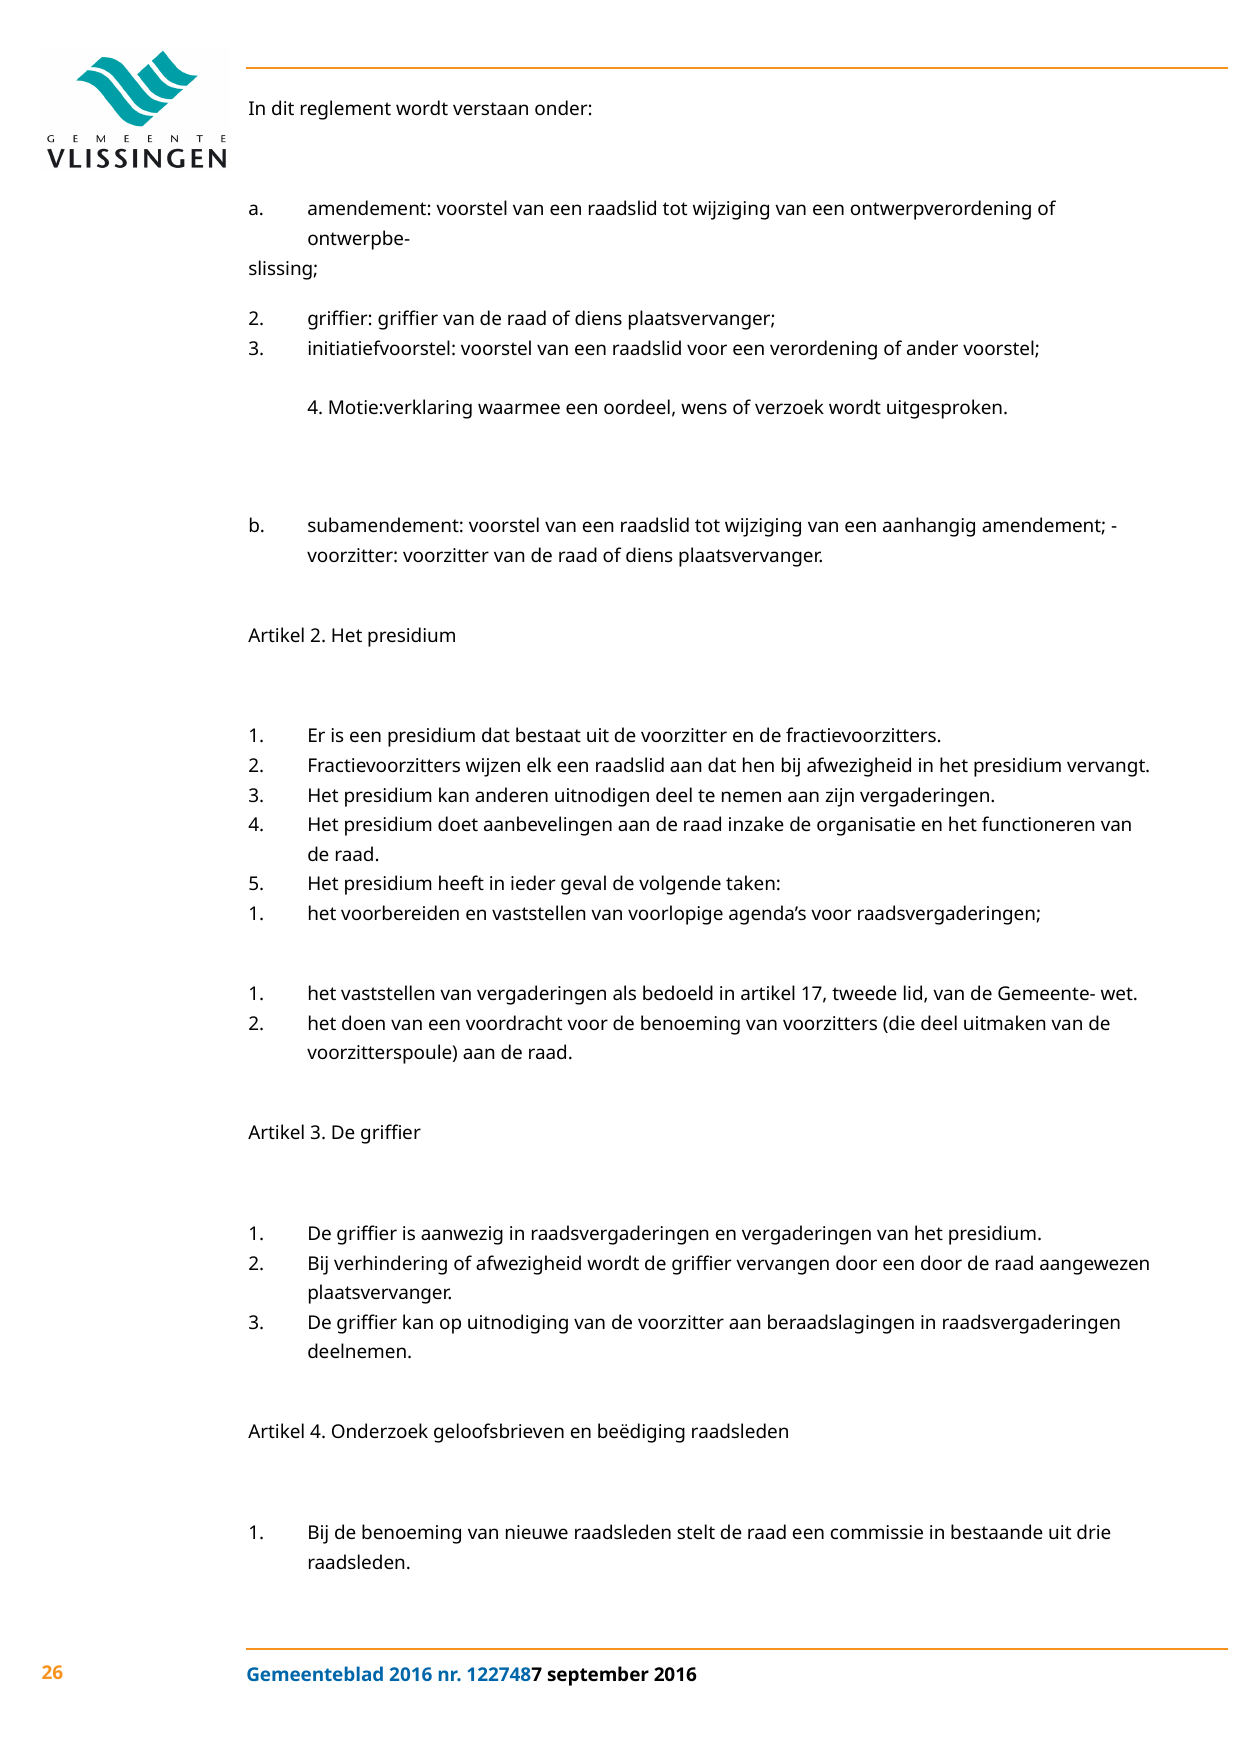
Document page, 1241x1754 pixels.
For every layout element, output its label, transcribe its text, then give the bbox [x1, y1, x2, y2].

list subamendement: voorstel van een raadslid tot wijziging van een aanhangig amendement; - voorzitter: voorzitter van de raad of diens plaatsvervanger. [248, 512, 1152, 568]
list Het presidium doet aanbevelingen aan de raad inzake de organisatie en het functioneren van de raad. [248, 811, 1152, 867]
list De griffier kan op uitnodiging van de voorzitter aan beraadslagingen in raadsvergaderingen deelnemen. [248, 1309, 1152, 1364]
text In dit reglement wordt verstaan onder: [248, 95, 1152, 121]
list Fractievoorzitters wijzen elk een raadslid aan dat hen bij afwezigheid in het presidium vervangt. [248, 752, 1152, 778]
list 4. Motie:verklaring waarmee een oordeel, wens of verzoek wordt uitgesproken. [248, 394, 1152, 420]
list Het presidium heeft in ieder geval de volgende taken: [248, 871, 1152, 896]
list het vaststellen van vergaderingen als bedoeld in artikel 17, tweede lid, van de Gemeente- wet. [248, 980, 1152, 1006]
list het voorbereiden en vaststellen van voorlopige agenda’s voor raadsvergaderingen; [248, 900, 1152, 926]
list initiatiefvoorstel: voorstel van een raadslid voor een verordening of ander voorstel; [248, 335, 1152, 361]
list Bij verhindering of afwezigheid wordt de griffier vervangen door een door de raad aangewezen plaatsvervanger. [248, 1250, 1152, 1305]
list De griffier is aanwezig in raadsvergaderingen en vergaderingen van het presidium. [248, 1220, 1152, 1246]
list Er is een presidium dat bestaat uit de voorzitter en de fractievoorzitters. [248, 723, 1152, 748]
list het doen van een voordracht voor de benoeming van voorzitters (die deel uitmaken van de voorzitterspoule) aan de raad. [248, 1010, 1152, 1065]
list griffier: griffier van de raad of diens plaatsvervanger; [248, 305, 1152, 331]
picture [41, 47, 231, 172]
text Artikel 2. Het presidium [248, 622, 1152, 648]
list Bij de benoeming van nieuwe raadsleden stelt de raad een commissie in bestaande uit drie raadsleden. [248, 1519, 1152, 1575]
text Artikel 4. Onderzoek geloofsbrieven en beëdiging raadsleden [248, 1418, 1152, 1444]
text slissing; [248, 255, 1152, 281]
list Het presidium kan anderen uitnodigen deel te nemen aan zijn vergaderingen. [248, 782, 1152, 808]
text Artikel 3. De griffier [248, 1119, 1152, 1145]
list amendement: voorstel van een raadslid tot wijziging van een ontwerpverordening of ontwerpbe- [248, 196, 1152, 251]
